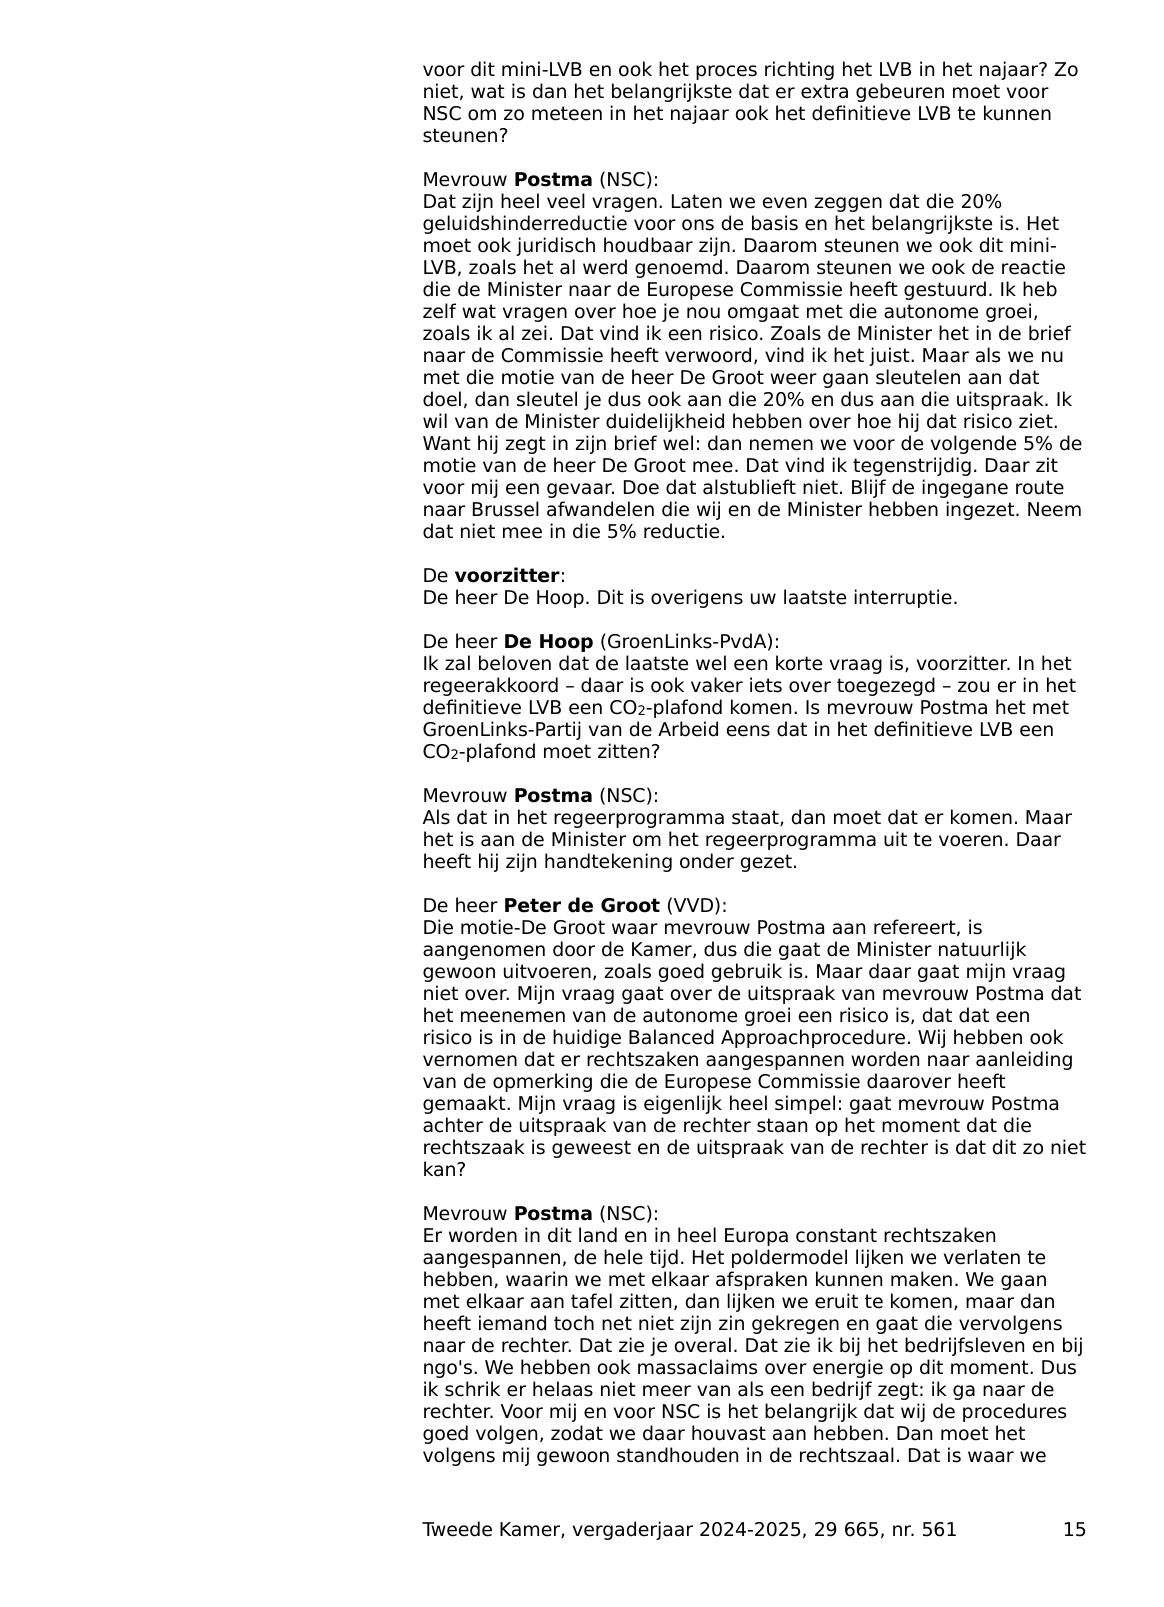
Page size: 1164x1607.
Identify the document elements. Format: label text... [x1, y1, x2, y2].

text Er worden in dit land en in heel Europa constant rechtszaken aangespannen, de hele tijd. Het poldermodel lijken we verlaten te hebben, waarin we met elkaar afspraken kunnen maken. We gaan met elkaar aan tafel zitten, dan lijken we eruit te komen, maar dan heeft iemand toch net niet zijn zin gekregen en gaat die vervolgens naar de rechter. Dat zie je overal. Dat zie ik bij het bedrijfsleven en bij ngo's. We hebben ook massaclaims over energie op dit moment. Dus ik schrik er helaas niet meer van als een bedrijf zegt: ik ga naar de rechter. Voor mij en voor NSC is het belangrijk dat wij de procedures goed volgen, zodat we daar houvast aan hebben. Dan moet het volgens mij gewoon standhouden in de rechtszaal. Dat is waar we [422, 1225, 1087, 1467]
text Als dat in het regeerprogramma staat, dan moet dat er komen. Maar het is aan de Minister om het regeerprogramma uit te voeren. Daar heeft hij zijn handtekening onder gezet. [422, 807, 1087, 873]
text De voorzitter: [422, 565, 1087, 587]
text Mevrouw Postma (NSC): [422, 785, 1087, 807]
text De heer Peter de Groot (VVD): [422, 895, 1087, 917]
text Die motie-De Groot waar mevrouw Postma aan refereert, is aangenomen door de Kamer, dus die gaat de Minister natuurlijk gewoon uitvoeren, zoals goed gebruik is. Maar daar gaat mijn vraag niet over. Mijn vraag gaat over de uitspraak van mevrouw Postma dat het meenemen van de autonome groei een risico is, dat dat een risico is in de huidige Balanced Approachprocedure. Wij hebben ook vernomen dat er rechtszaken aangespannen worden naar aanleiding van de opmerking die de Europese Commissie daarover heeft gemaakt. Mijn vraag is eigenlijk heel simpel: gaat mevrouw Postma achter de uitspraak van de rechter staan op het moment dat die rechtszaak is geweest en de uitspraak van de rechter is dat dit zo niet kan? [422, 917, 1087, 1181]
text voor dit mini-LVB en ook het proces richting het LVB in het najaar? Zo niet, wat is dan het belangrijkste dat er extra gebeuren moet voor NSC om zo meteen in het najaar ook het definitieve LVB te kunnen steunen? [422, 59, 1087, 147]
text De heer De Hoop. Dit is overigens uw laatste interruptie. [422, 587, 1087, 609]
text De heer De Hoop (GroenLinks-PvdA): [422, 631, 1087, 653]
text Mevrouw Postma (NSC): [422, 1203, 1087, 1225]
text Dat zijn heel veel vragen. Laten we even zeggen dat die 20% geluidshinderreductie voor ons de basis en het belangrijkste is. Het moet ook juridisch houdbaar zijn. Daarom steunen we ook dit mini-LVB, zoals het al werd genoemd. Daarom steunen we ook de reactie die de Minister naar de Europese Commissie heeft gestuurd. Ik heb zelf wat vragen over hoe je nou omgaat met die autonome groei, zoals ik al zei. Dat vind ik een risico. Zoals de Minister het in de brief naar de Commissie heeft verwoord, vind ik het juist. Maar als we nu met die motie van de heer De Groot weer gaan sleutelen aan dat doel, dan sleutel je dus ook aan die 20% en dus aan die uitspraak. Ik wil van de Minister duidelijkheid hebben over hoe hij dat risico ziet. Want hij zegt in zijn brief wel: dan nemen we voor de volgende 5% de motie van de heer De Groot mee. Dat vind ik tegenstrijdig. Daar zit voor mij een gevaar. Doe dat alstublieft niet. Blijf de ingegane route naar Brussel afwandelen die wij en de Minister hebben ingezet. Neem dat niet mee in die 5% reductie. [422, 191, 1087, 543]
text Ik zal beloven dat de laatste wel een korte vraag is, voorzitter. In het regeerakkoord – daar is ook vaker iets over toegezegd – zou er in het definitieve LVB een CO2-plafond komen. Is mevrouw Postma het met GroenLinks-Partij van de Arbeid eens dat in het definitieve LVB een CO2-plafond moet zitten? [422, 653, 1087, 763]
text Mevrouw Postma (NSC): [422, 169, 1087, 191]
